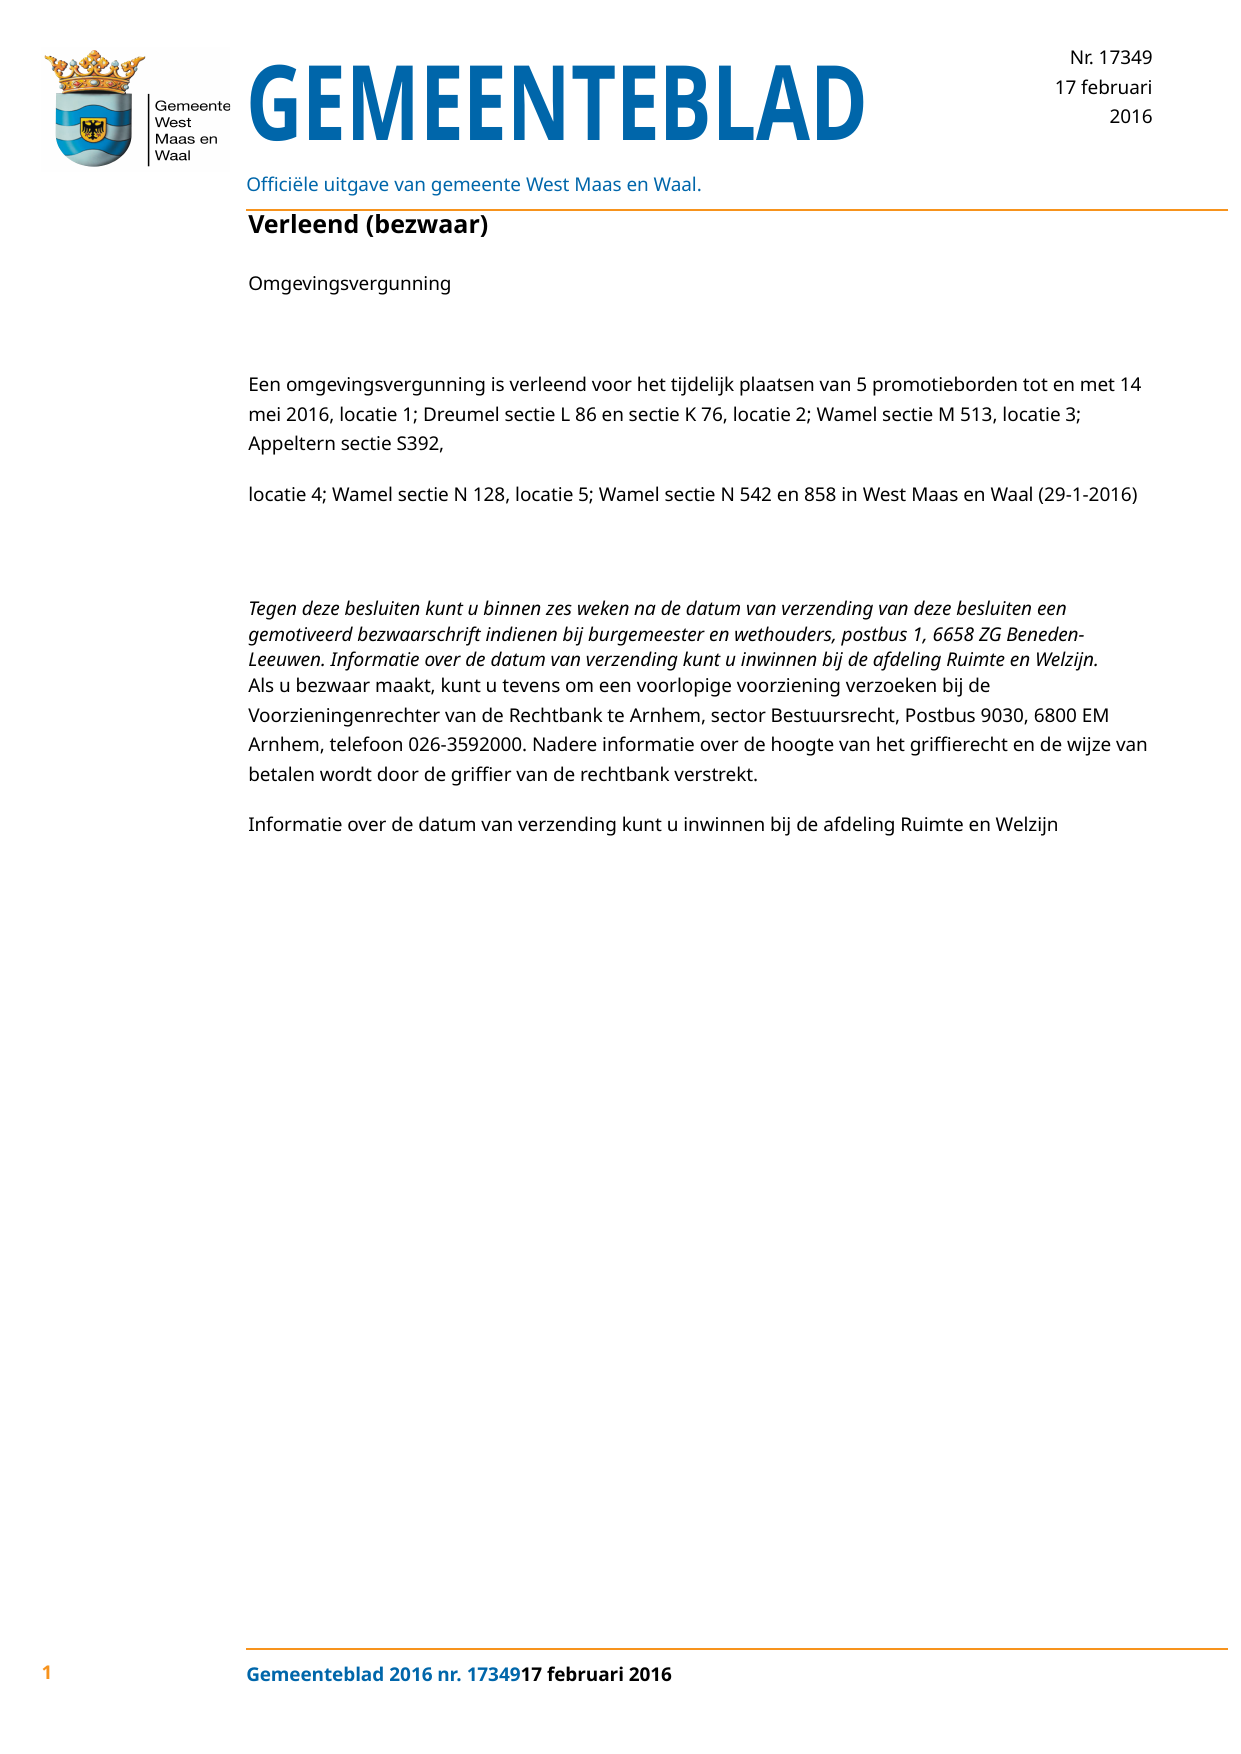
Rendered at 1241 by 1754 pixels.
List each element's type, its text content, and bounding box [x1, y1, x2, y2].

text Een omgevingsvergunning is verleend voor het tijdelijk plaatsen van 5 promotieborden tot en met 14 mei 2016, locatie 1; Dreumel sectie L 86 en sectie K 76, locatie 2; Wamel sectie M 513, locatie 3; Appeltern sectie S392, [248, 371, 1152, 456]
text Informatie over de datum van verzending kunt u inwinnen bij de afdeling Ruimte en Welzijn [248, 811, 1152, 837]
text Als u bezwaar maakt, kunt u tevens om een voorlopige voorziening verzoeken bij de Voorzieningenrechter van de Rechtbank te Arnhem, sector Bestuursrecht, Postbus 9030, 6800 EM Arnhem, telefoon 026-3592000. Nadere informatie over de hoogte van het griffierecht en de wijze van betalen wordt door de griffier van de rechtbank verstrekt. [248, 672, 1152, 787]
text Verleend (bezwaar) [248, 211, 1152, 241]
text locatie 4; Wamel sectie N 128, locatie 5; Wamel sectie N 542 en 858 in West Maas en Waal (29-1-2016) [248, 481, 1152, 506]
text Tegen deze besluiten kunt u binnen zes weken na de datum van verzending van deze besluiten een gemotiveerd bezwaarschrift indienen bij burgemeester en wethouders, postbus 1, 6658 ZG Beneden-Leeuwen. Informatie over de datum van verzending kunt u inwinnen bij de afdeling Ruimte en Welzijn. [248, 595, 1152, 672]
picture [41, 47, 231, 172]
text Omgevingsvergunning [248, 270, 1152, 296]
